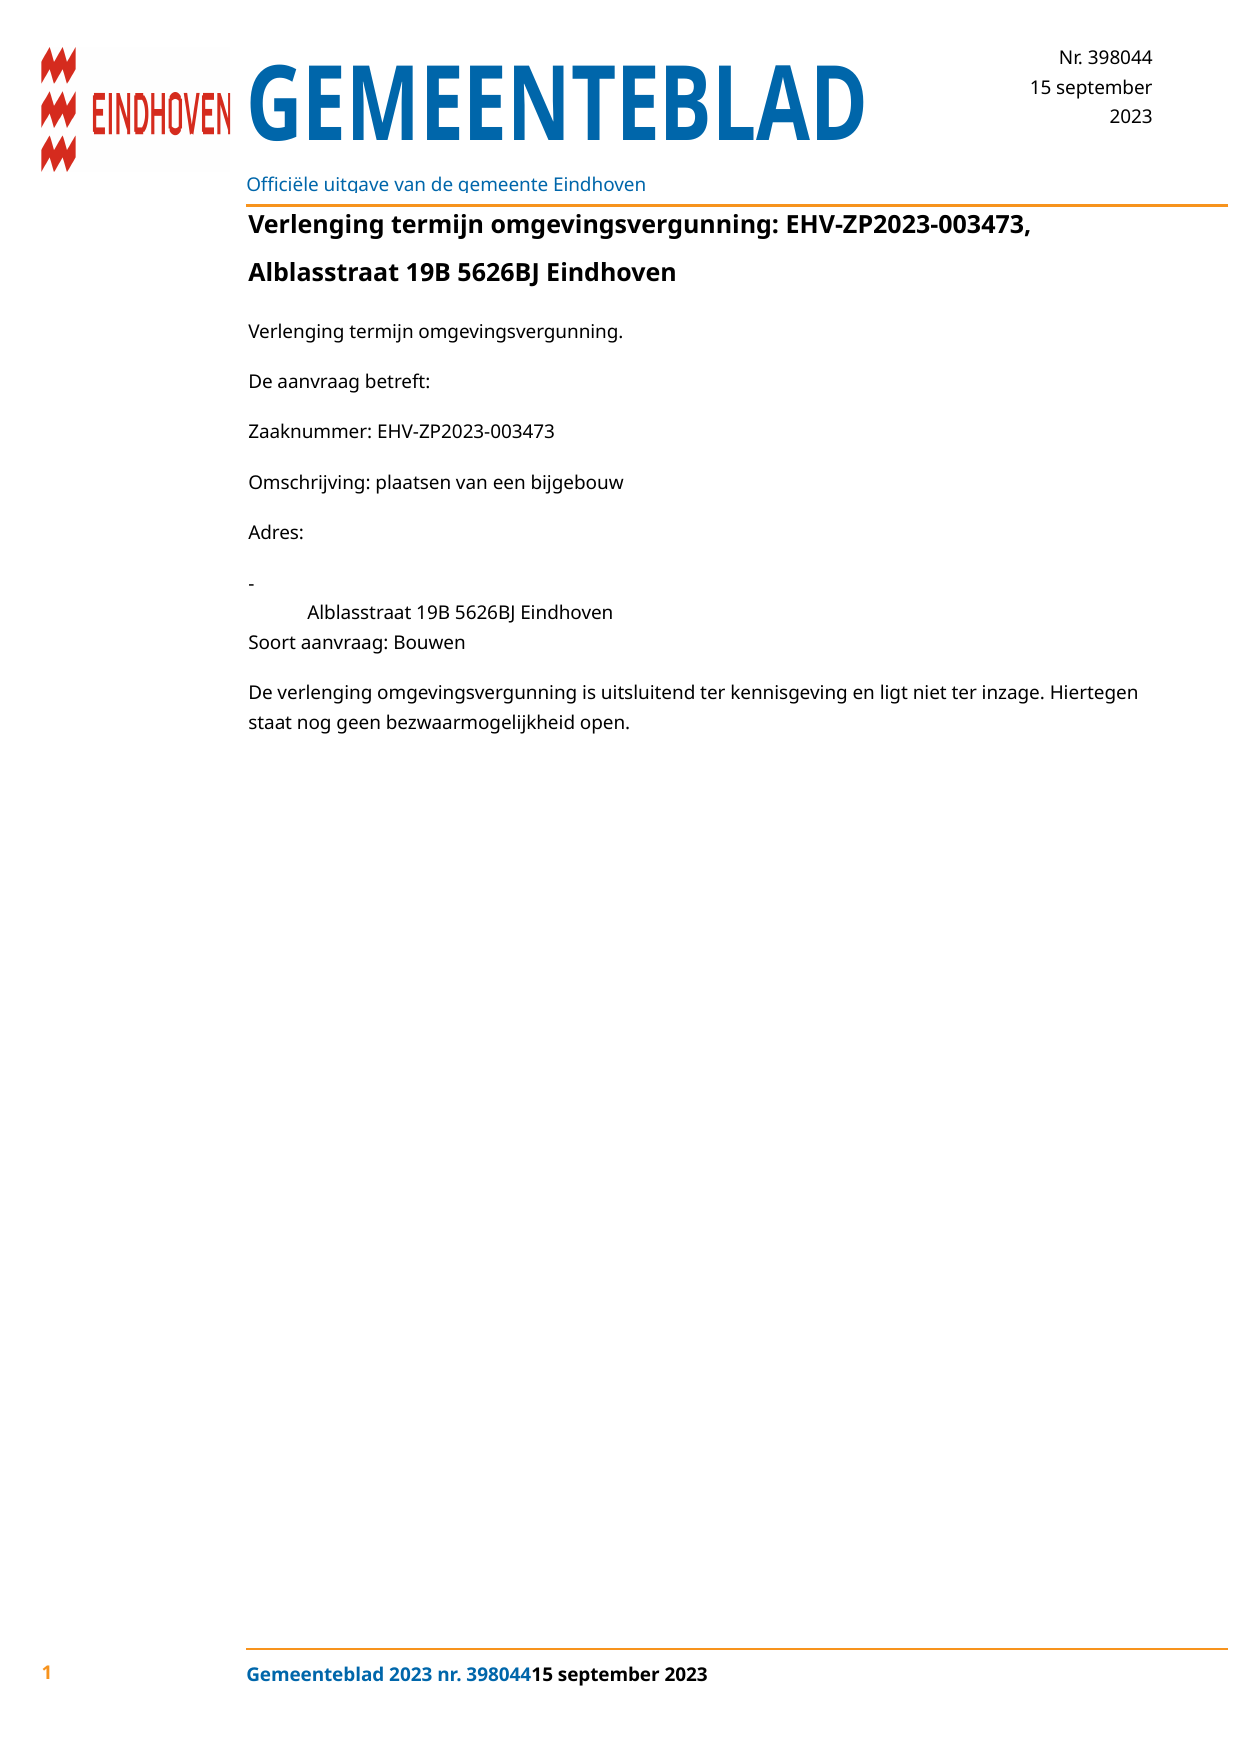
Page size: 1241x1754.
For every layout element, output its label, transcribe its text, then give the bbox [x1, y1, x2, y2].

text De verlenging omgevingsvergunning is uitsluitend ter kennisgeving en ligt niet ter inzage. Hiertegen staat nog geen bezwaarmogelijkheid open. [248, 679, 1152, 735]
text De aanvraag betreft: [248, 368, 1152, 394]
picture [41, 47, 231, 172]
text Verlenging termijn omgevingsvergunning. [248, 318, 1152, 344]
text Zaaknummer: EHV-ZP2023-003473 [248, 419, 1152, 444]
text Soort aanvraag: Bouwen [248, 629, 1152, 655]
text Adres: [248, 519, 1152, 545]
list Alblasstraat 19B 5626BJ Eindhoven [248, 599, 1152, 625]
text Verlenging termijn omgevingsvergunning: EHV-ZP2023-003473, Alblasstraat 19B 5626BJ Eindhoven [248, 207, 1152, 288]
text Omschrijving: plaatsen van een bijgebouw [248, 469, 1152, 495]
